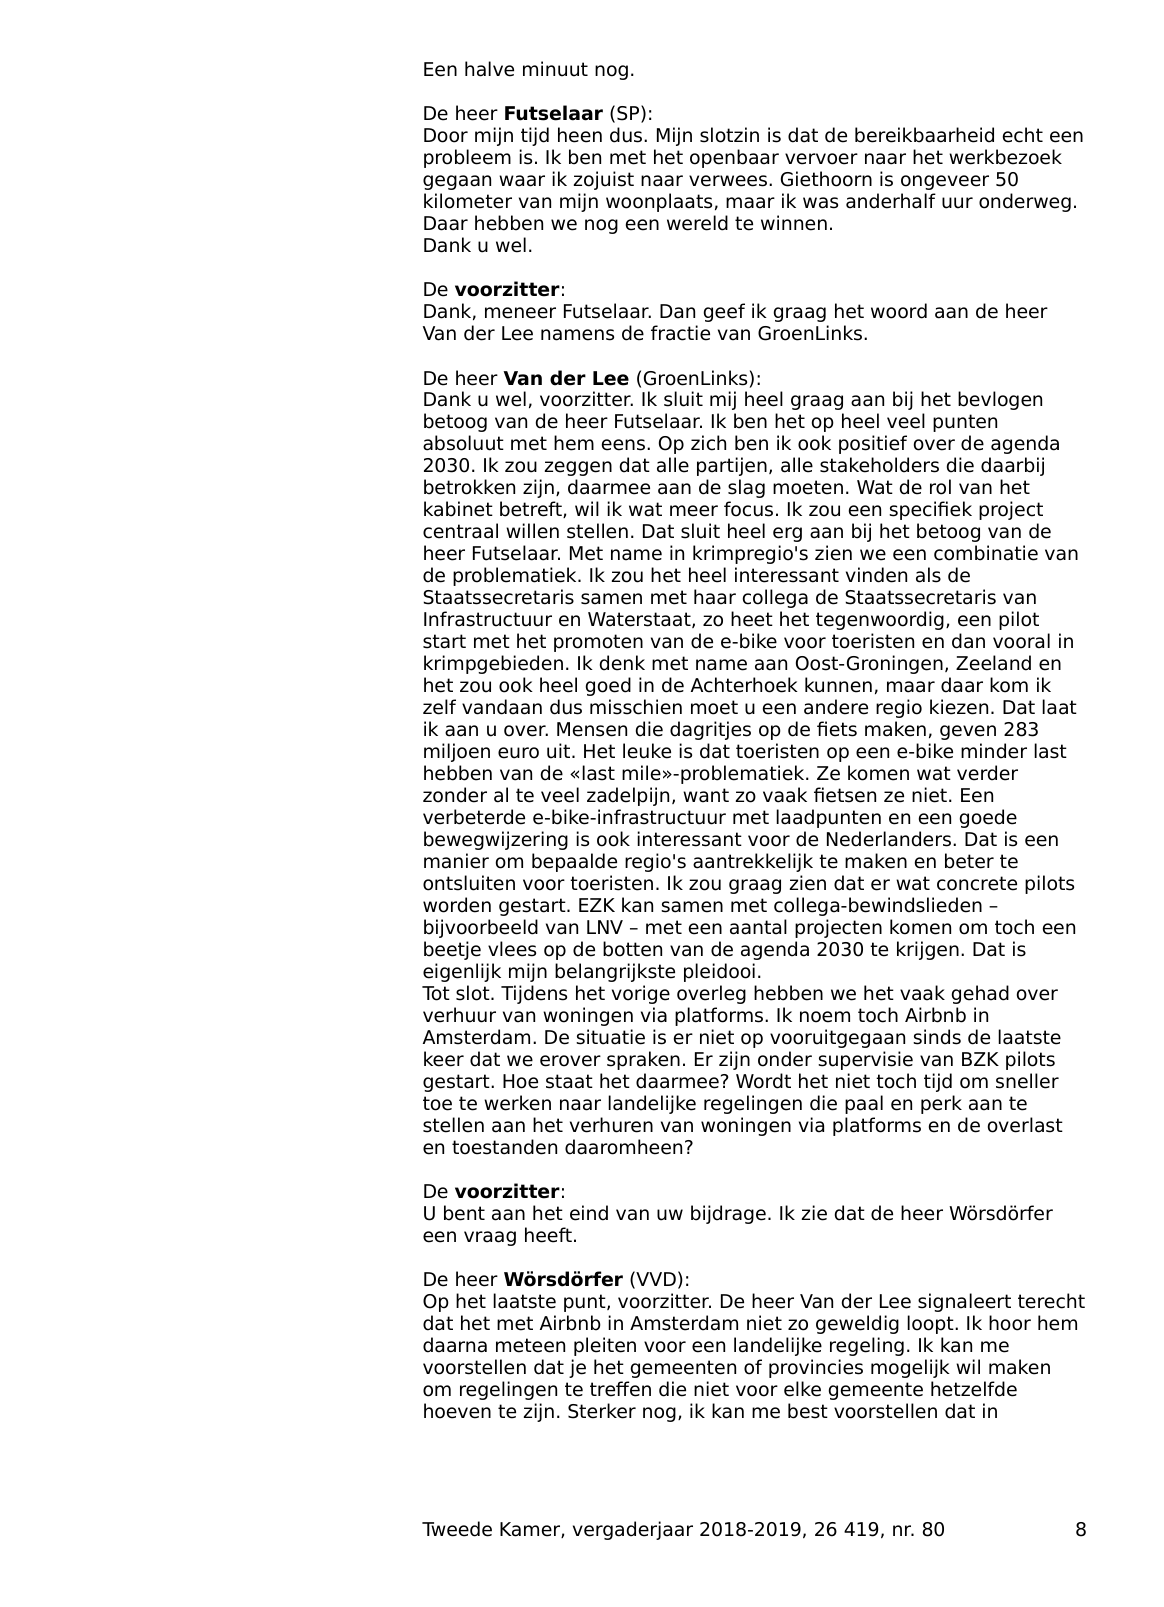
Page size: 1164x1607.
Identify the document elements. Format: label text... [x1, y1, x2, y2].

text De voorzitter: [422, 279, 1087, 301]
text Een halve minuut nog. [422, 59, 1087, 81]
text De heer Wörsdörfer (VVD): [422, 1269, 1087, 1291]
text Dank u wel, voorzitter. Ik sluit mij heel graag aan bij het bevlogen betoog van de heer Futselaar. Ik ben het op heel veel punten absoluut met hem eens. Op zich ben ik ook positief over de agenda 2030. Ik zou zeggen dat alle partijen, alle stakeholders die daarbij betrokken zijn, daarmee aan de slag moeten. Wat de rol van het kabinet betreft, wil ik wat meer focus. Ik zou een specifiek project centraal willen stellen. Dat sluit heel erg aan bij het betoog van de heer Futselaar. Met name in krimpregio's zien we een combinatie van de problematiek. Ik zou het heel interessant vinden als de Staatssecretaris samen met haar collega de Staatssecretaris van Infrastructuur en Waterstaat, zo heet het tegenwoordig, een pilot start met het promoten van de e-bike voor toeristen en dan vooral in krimpgebieden. Ik denk met name aan Oost-Groningen, Zeeland en het zou ook heel goed in de Achterhoek kunnen, maar daar kom ik zelf vandaan dus misschien moet u een andere regio kiezen. Dat laat ik aan u over. Mensen die dagritjes op de fiets maken, geven 283 miljoen euro uit. Het leuke is dat toeristen op een e-bike minder last hebben van de «last mile»-problematiek. Ze komen wat verder zonder al te veel zadelpijn, want zo vaak fietsen ze niet. Een verbeterde e-bike-infrastructuur met laadpunten en een goede bewegwijzering is ook interessant voor de Nederlanders. Dat is een manier om bepaalde regio's aantrekkelijk te maken en beter te ontsluiten voor toeristen. Ik zou graag zien dat er wat concrete pilots worden gestart. EZK kan samen met collega-bewindslieden – bijvoorbeeld van LNV – met een aantal projecten komen om toch een beetje vlees op de botten van de agenda 2030 te krijgen. Dat is eigenlijk mijn belangrijkste pleidooi. [422, 389, 1087, 983]
text De heer Futselaar (SP): [422, 103, 1087, 125]
text De heer Van der Lee (GroenLinks): [422, 367, 1087, 389]
text Dank u wel. [422, 235, 1087, 257]
text Tot slot. Tijdens het vorige overleg hebben we het vaak gehad over verhuur van woningen via platforms. Ik noem toch Airbnb in Amsterdam. De situatie is er niet op vooruitgegaan sinds de laatste keer dat we erover spraken. Er zijn onder supervisie van BZK pilots gestart. Hoe staat het daarmee? Wordt het niet toch tijd om sneller toe te werken naar landelijke regelingen die paal en perk aan te stellen aan het verhuren van woningen via platforms en de overlast en toestanden daaromheen? [422, 983, 1087, 1159]
text Dank, meneer Futselaar. Dan geef ik graag het woord aan de heer Van der Lee namens de fractie van GroenLinks. [422, 301, 1087, 345]
text U bent aan het eind van uw bijdrage. Ik zie dat de heer Wörsdörfer een vraag heeft. [422, 1203, 1087, 1247]
text Door mijn tijd heen dus. Mijn slotzin is dat de bereikbaarheid echt een probleem is. Ik ben met het openbaar vervoer naar het werkbezoek gegaan waar ik zojuist naar verwees. Giethoorn is ongeveer 50 kilometer van mijn woonplaats, maar ik was anderhalf uur onderweg. Daar hebben we nog een wereld te winnen. [422, 125, 1087, 235]
text Op het laatste punt, voorzitter. De heer Van der Lee signaleert terecht dat het met Airbnb in Amsterdam niet zo geweldig loopt. Ik hoor hem daarna meteen pleiten voor een landelijke regeling. Ik kan me voorstellen dat je het gemeenten of provincies mogelijk wil maken om regelingen te treffen die niet voor elke gemeente hetzelfde hoeven te zijn. Sterker nog, ik kan me best voorstellen dat in [422, 1291, 1087, 1423]
text De voorzitter: [422, 1181, 1087, 1203]
